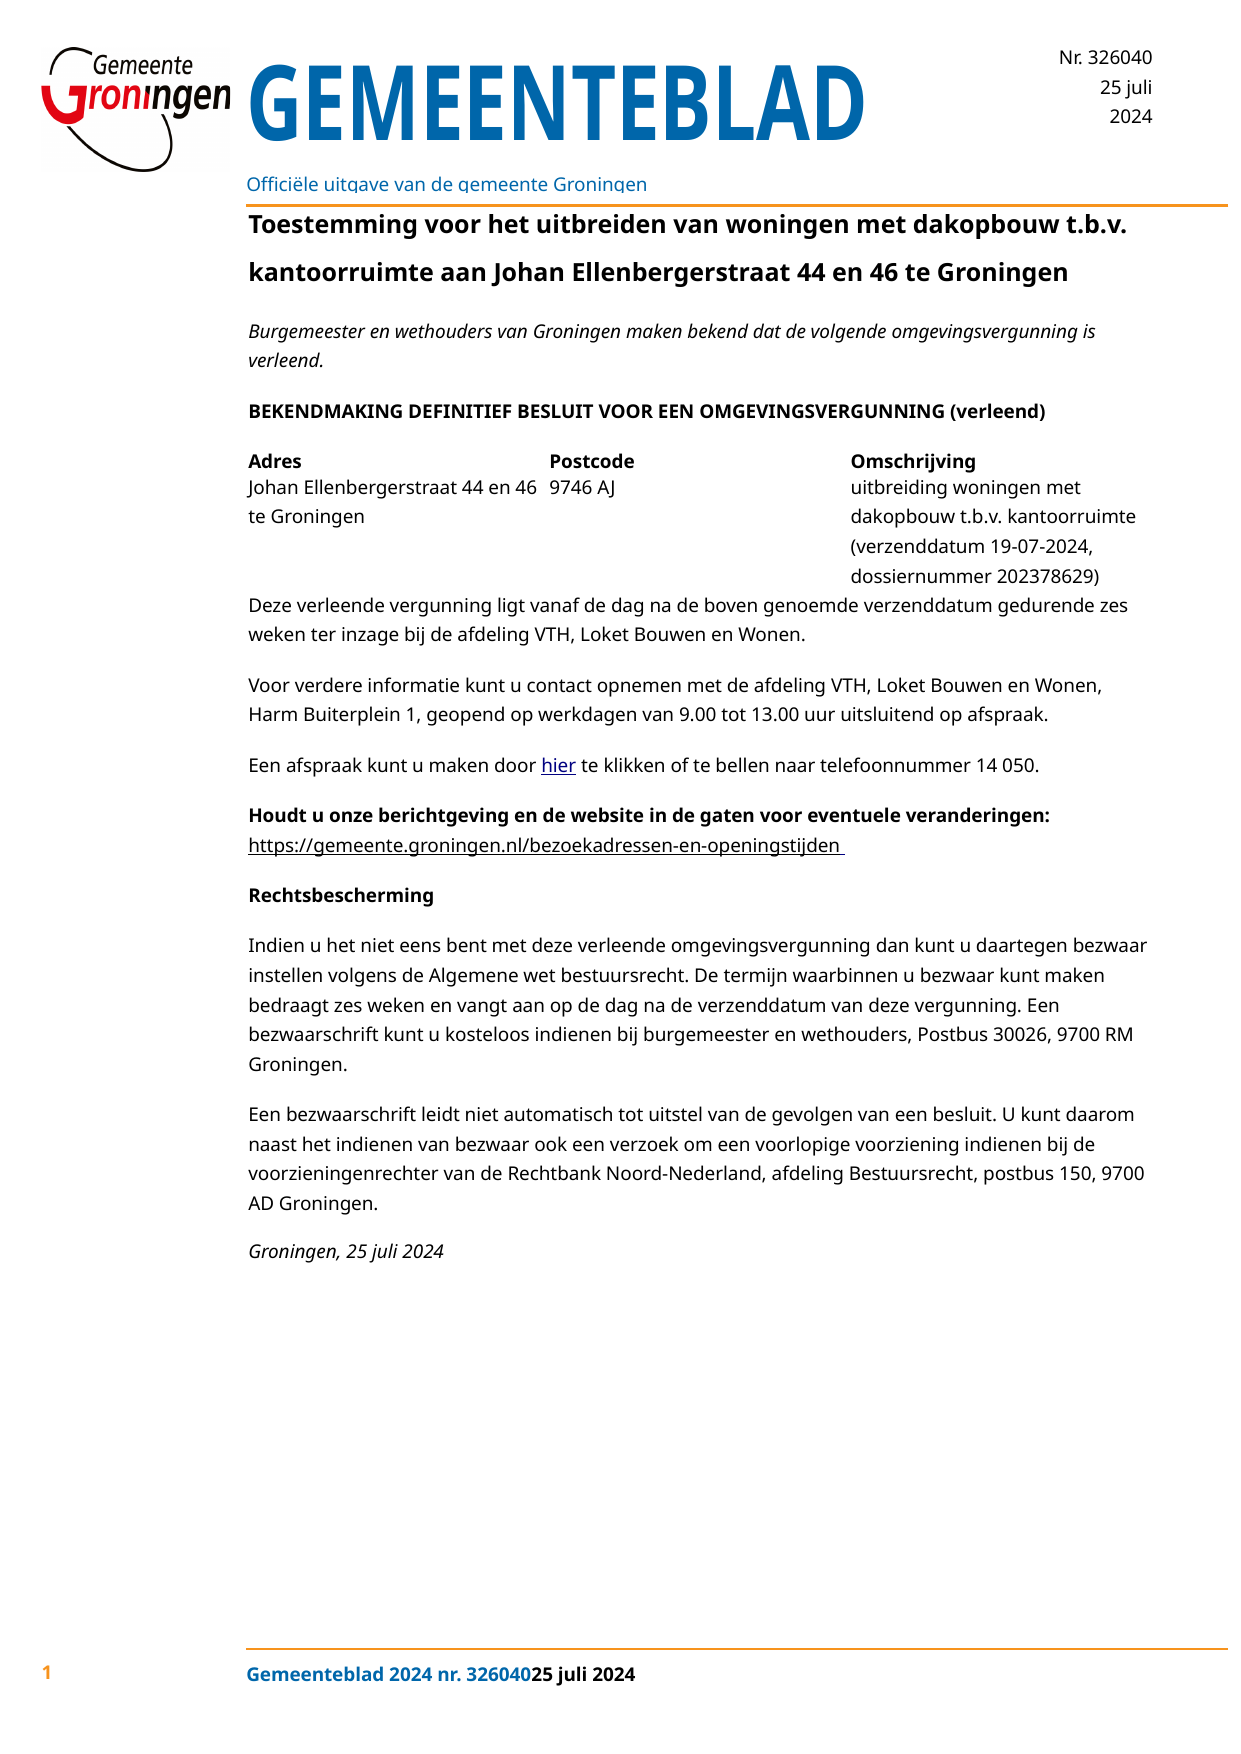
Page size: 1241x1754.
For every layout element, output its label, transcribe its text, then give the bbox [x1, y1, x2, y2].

text BEKENDMAKING DEFINITIEF BESLUIT VOOR EEN OMGEVINGSVERGUNNING (verleend) [248, 398, 1152, 424]
table_header Omschrijving [850, 449, 1152, 474]
text Indien u het niet eens bent met deze verleende omgevingsvergunning dan kunt u daartegen bezwaar instellen volgens de Algemene wet bestuursrecht. De termijn waarbinnen u bezwaar kunt maken bedraagt zes weken en vangt aan op de dag na de verzenddatum van deze vergunning. Een bezwaarschrift kunt u kosteloos indienen bij burgemeester en wethouders, Postbus 30026, 9700 RM Groningen. [248, 933, 1152, 1077]
text Een afspraak kunt u maken door hier te klikken of te bellen naar telefoonnummer 14 050. [248, 752, 1152, 778]
text Groningen, 25 juli 2024 [248, 1238, 1152, 1264]
text Houdt u onze berichtgeving en de website in de gaten voor eventuele veranderingen: https://gemeente.groningen.nl/bezoekadressen-en-openingstijden [248, 802, 1152, 858]
table_header Adres [248, 449, 549, 474]
table_cell uitbreiding woningen met dakopbouw t.b.v. kantoorruimte (verzenddatum 19-07-2024, dossiernummer 202378629) [850, 474, 1152, 589]
table_cell 9746 AJ [549, 474, 850, 589]
text Een bezwaarschrift leidt niet automatisch tot uitstel van de gevolgen van een besluit. U kunt daarom naast het indienen van bezwaar ook een verzoek om een voorlopige voorziening indienen bij de voorzieningenrechter van de Rechtbank Noord-Nederland, afdeling Bestuursrecht, postbus 150, 9700 AD Groningen. [248, 1101, 1152, 1216]
text Voor verdere informatie kunt u contact opnemen met de afdeling VTH, Loket Bouwen en Wonen, Harm Buiterplein 1, geopend op werkdagen van 9.00 tot 13.00 uur uitsluitend op afspraak. [248, 672, 1152, 727]
text Rechtsbescherming [248, 882, 1152, 908]
text Toestemming voor het uitbreiden van woningen met dakopbouw t.b.v. kantoorruimte aan Johan Ellenbergerstraat 44 en 46 te Groningen [248, 207, 1152, 288]
table_cell Johan Ellenbergerstraat 44 en 46 te Groningen [248, 474, 549, 589]
text Deze verleende vergunning ligt vanaf de dag na de boven genoemde verzenddatum gedurende zes weken ter inzage bij de afdeling VTH, Loket Bouwen en Wonen. [248, 592, 1152, 647]
picture [41, 47, 231, 172]
table_header Postcode [549, 449, 850, 474]
text Burgemeester en wethouders van Groningen maken bekend dat de volgende omgevingsvergunning is verleend. [248, 318, 1152, 373]
